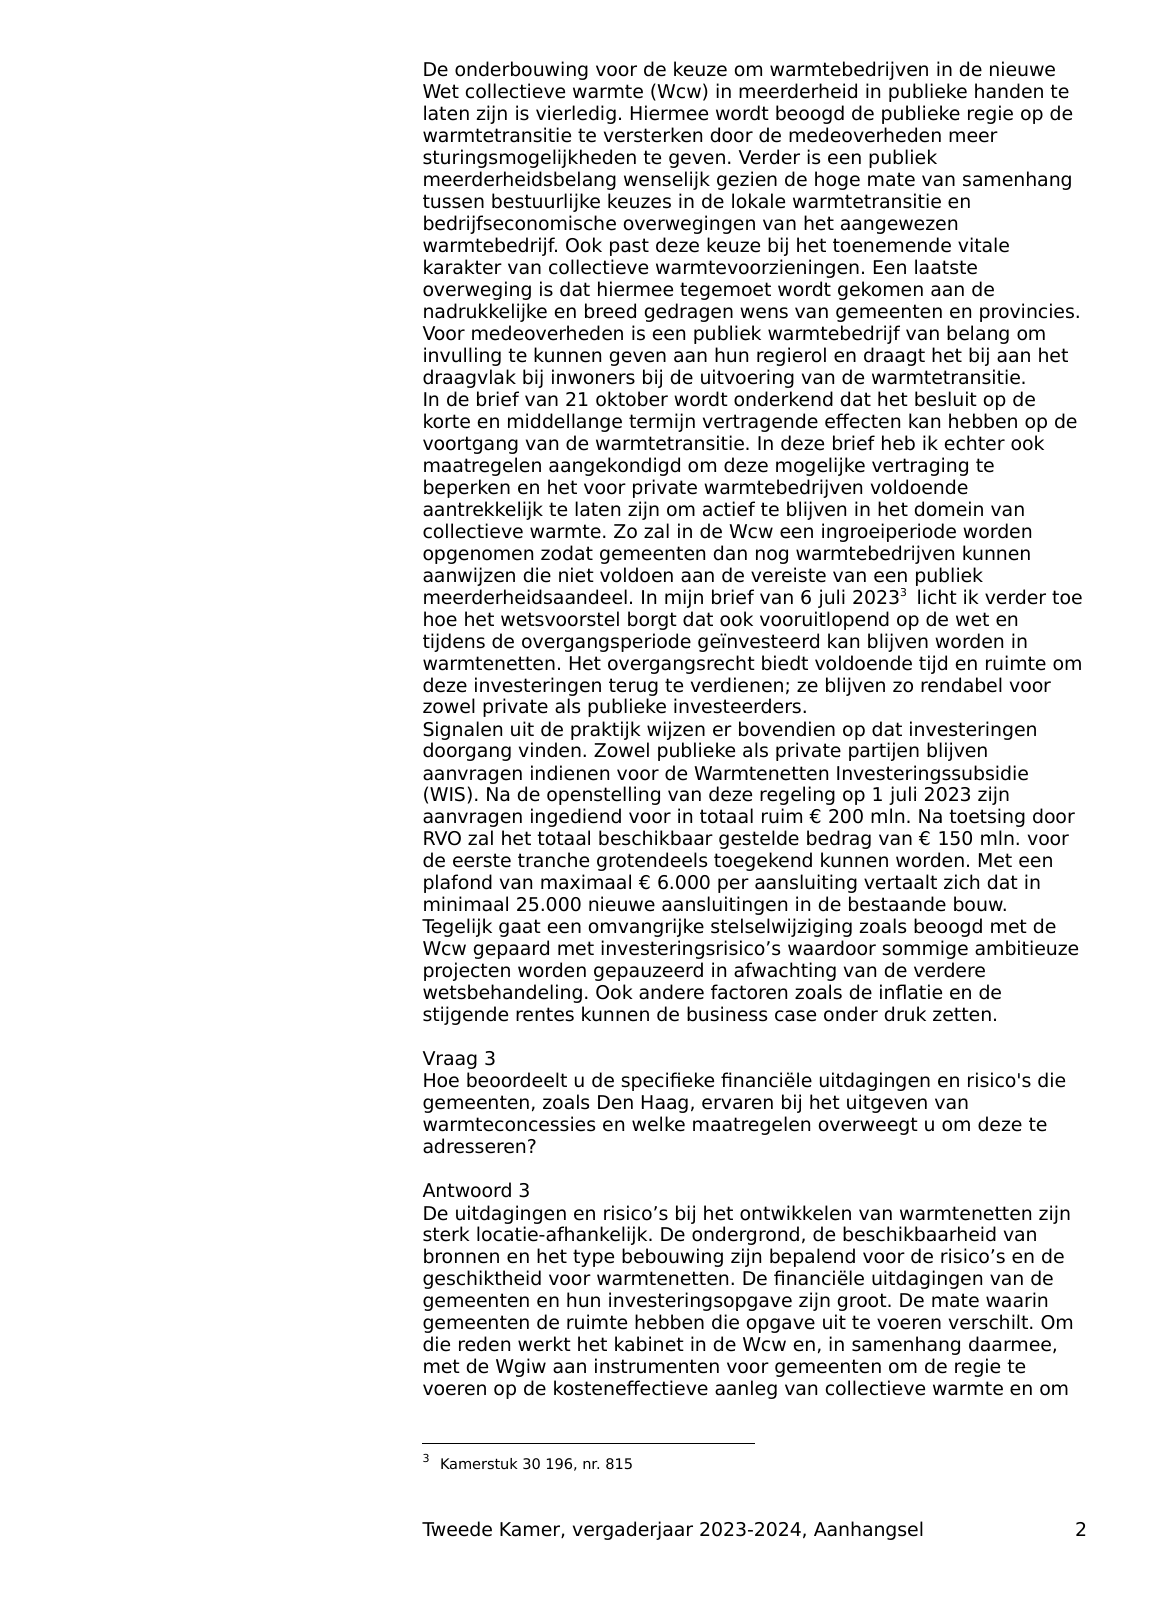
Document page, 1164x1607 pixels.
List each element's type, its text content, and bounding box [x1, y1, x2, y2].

text Signalen uit de praktijk wijzen er bovendien op dat investeringen doorgang vinden. Zowel publieke als private partijen blijven aanvragen indienen voor de Warmtenetten Investeringssubsidie (WIS). Na de openstelling van deze regeling op 1 juli 2023 zijn aanvragen ingediend voor in totaal ruim € 200 mln. Na toetsing door RVO zal het totaal beschikbaar gestelde bedrag van € 150 mln. voor de eerste tranche grotendeels toegekend kunnen worden. Met een plafond van maximaal € 6.000 per aansluiting vertaalt zich dat in minimaal 25.000 nieuwe aansluitingen in de bestaande bouw. [422, 718, 1087, 916]
text Antwoord 3 [422, 1180, 1087, 1202]
text Kamerstuk 30 196, nr. 815 [422, 1452, 1087, 1474]
text De onderbouwing voor de keuze om warmtebedrijven in de nieuwe Wet collectieve warmte (Wcw) in meerderheid in publieke handen te laten zijn is vierledig. Hiermee wordt beoogd de publieke regie op de warmtetransitie te versterken door de medeoverheden meer sturingsmogelijkheden te geven. Verder is een publiek meerderheidsbelang wenselijk gezien de hoge mate van samenhang tussen bestuurlijke keuzes in de lokale warmtetransitie en bedrijfseconomische overwegingen van het aangewezen warmtebedrijf. Ook past deze keuze bij het toenemende vitale karakter van collectieve warmtevoorzieningen. Een laatste overweging is dat hiermee tegemoet wordt gekomen aan de nadrukkelijke en breed gedragen wens van gemeenten en provincies. Voor medeoverheden is een publiek warmtebedrijf van belang om invulling te kunnen geven aan hun regierol en draagt het bij aan het draagvlak bij inwoners bij de uitvoering van de warmtetransitie. [422, 59, 1087, 389]
text Tegelijk gaat een omvangrijke stelselwijziging zoals beoogd met de Wcw gepaard met investeringsrisico’s waardoor sommige ambitieuze projecten worden gepauzeerd in afwachting van de verdere wetsbehandeling. Ook andere factoren zoals de inflatie en de stijgende rentes kunnen de business case onder druk zetten. [422, 916, 1087, 1026]
text De uitdagingen en risico’s bij het ontwikkelen van warmtenetten zijn sterk locatie-afhankelijk. De ondergrond, de beschikbaarheid van bronnen en het type bebouwing zijn bepalend voor de risico’s en de geschiktheid voor warmtenetten. De financiële uitdagingen van de gemeenten en hun investeringsopgave zijn groot. De mate waarin gemeenten de ruimte hebben die opgave uit te voeren verschilt. Om die reden werkt het kabinet in de Wcw en, in samenhang daarmee, met de Wgiw aan instrumenten voor gemeenten om de regie te voeren op de kosteneffectieve aanleg van collectieve warmte en om [422, 1202, 1087, 1400]
text Hoe beoordeelt u de specifieke financiële uitdagingen en risico's die gemeenten, zoals Den Haag, ervaren bij het uitgeven van warmteconcessies en welke maatregelen overweegt u om deze te adresseren? [422, 1070, 1087, 1158]
text Vraag 3 [422, 1048, 1087, 1070]
text In de brief van 21 oktober wordt onderkend dat het besluit op de korte en middellange termijn vertragende effecten kan hebben op de voortgang van de warmtetransitie. In deze brief heb ik echter ook maatregelen aangekondigd om deze mogelijke vertraging te beperken en het voor private warmtebedrijven voldoende aantrekkelijk te laten zijn om actief te blijven in het domein van collectieve warmte. Zo zal in de Wcw een ingroeiperiode worden opgenomen zodat gemeenten dan nog warmtebedrijven kunnen aanwijzen die niet voldoen aan de vereiste van een publiek meerderheidsaandeel. In mijn brief van 6 juli 2023 licht ik verder toe hoe het wetsvoorstel borgt dat ook vooruitlopend op de wet en tijdens de overgangsperiode geïnvesteerd kan blijven worden in warmtenetten. Het overgangsrecht biedt voldoende tijd en ruimte om deze investeringen terug te verdienen; ze blijven zo rendabel voor zowel private als publieke investeerders. [422, 389, 1087, 718]
